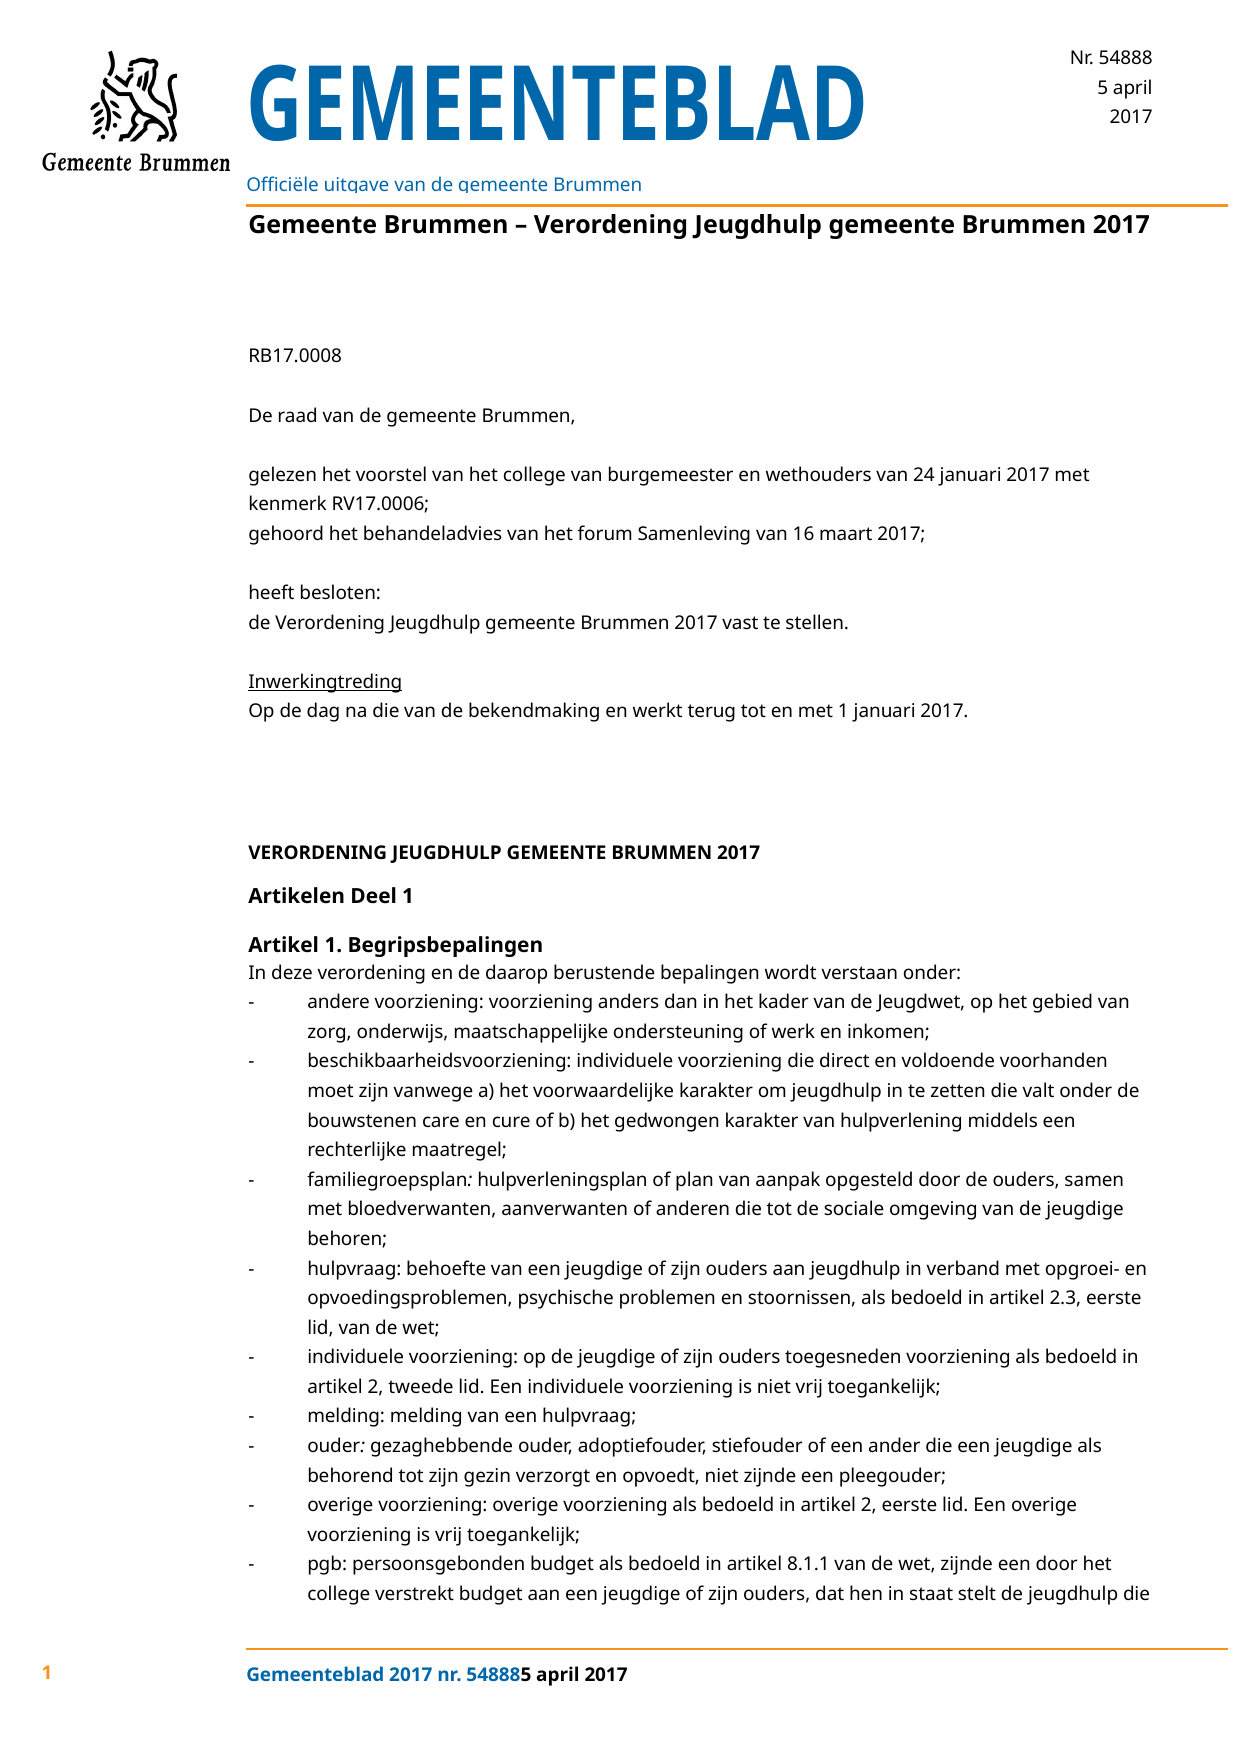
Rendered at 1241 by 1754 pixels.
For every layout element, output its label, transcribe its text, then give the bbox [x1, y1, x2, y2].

text gelezen het voorstel van het college van burgemeester en wethouders van 24 januari 2017 met kenmerk RV17.0006; [248, 461, 1152, 516]
text Op de dag na die van de bekendmaking en werkt terug tot en met 1 januari 2017. [248, 698, 1152, 723]
text gehoord het behandeladvies van het forum Samenleving van 16 maart 2017; [248, 520, 1152, 546]
list beschikbaarheidsvoorziening: individuele voorziening die direct en voldoende voorhanden moet zijn vanwege a) het voorwaardelijke karakter om jeugdhulp in te zetten die valt onder de bouwstenen care en cure of b) het gedwongen karakter van hulpverlening middels een rechterlijke maatregel; [248, 1048, 1152, 1162]
picture [41, 47, 231, 172]
text In deze verordening en de daarop berustende bepalingen wordt verstaan onder: [248, 959, 1152, 985]
text De raad van de gemeente Brummen, [248, 402, 1152, 427]
list familiegroepsplan: hulpverleningsplan of plan van aanpak opgesteld door de ouders, samen met bloedverwanten, aanverwanten of anderen die tot de sociale omgeving van de jeugdige behoren; [248, 1166, 1152, 1251]
text Inwerkingtreding [248, 668, 1152, 694]
text VERORDENING JEUGDHULP GEMEENTE BRUMMEN 2017 [248, 837, 1152, 865]
list pgb: persoonsgebonden budget als bedoeld in artikel 8.1.1 van de wet, zijnde een door het college verstrekt budget aan een jeugdige of zijn ouders, dat hen in staat stelt de jeugdhulp die [248, 1551, 1152, 1606]
text heeft besloten: [248, 579, 1152, 605]
text Gemeente Brummen – Verordening Jeugdhulp gemeente Brummen 2017 [248, 207, 1152, 241]
list ouder: gezaghebbende ouder, adoptiefouder, stiefouder of een ander die een jeugdige als behorend tot zijn gezin verzorgt en opvoedt, niet zijnde een pleegouder; [248, 1432, 1152, 1488]
text Artikelen Deel 1 [248, 881, 1152, 910]
list melding: melding van een hulpvraag; [248, 1403, 1152, 1428]
list andere voorziening: voorziening anders dan in het kader van de Jeugdwet, op het gebied van zorg, onderwijs, maatschappelijke ondersteuning of werk en inkomen; [248, 988, 1152, 1044]
list overige voorziening: overige voorziening als bedoeld in artikel 2, eerste lid. Een overige voorziening is vrij toegankelijk; [248, 1491, 1152, 1547]
list hulpvraag: behoefte van een jeugdige of zijn ouders aan jeugdhulp in verband met opgroei- en opvoedingsproblemen, psychische problemen en stoornissen, als bedoeld in artikel 2.3, eerste lid, van de wet; [248, 1255, 1152, 1340]
text RB17.0008 [248, 343, 1152, 368]
list individuele voorziening: op de jeugdige of zijn ouders toegesneden voorziening als bedoeld in artikel 2, tweede lid. Een individuele voorziening is niet vrij toegankelijk; [248, 1343, 1152, 1399]
text Artikel 1. Begripsbepalingen [248, 931, 1152, 959]
text de Verordening Jeugdhulp gemeente Brummen 2017 vast te stellen. [248, 609, 1152, 634]
